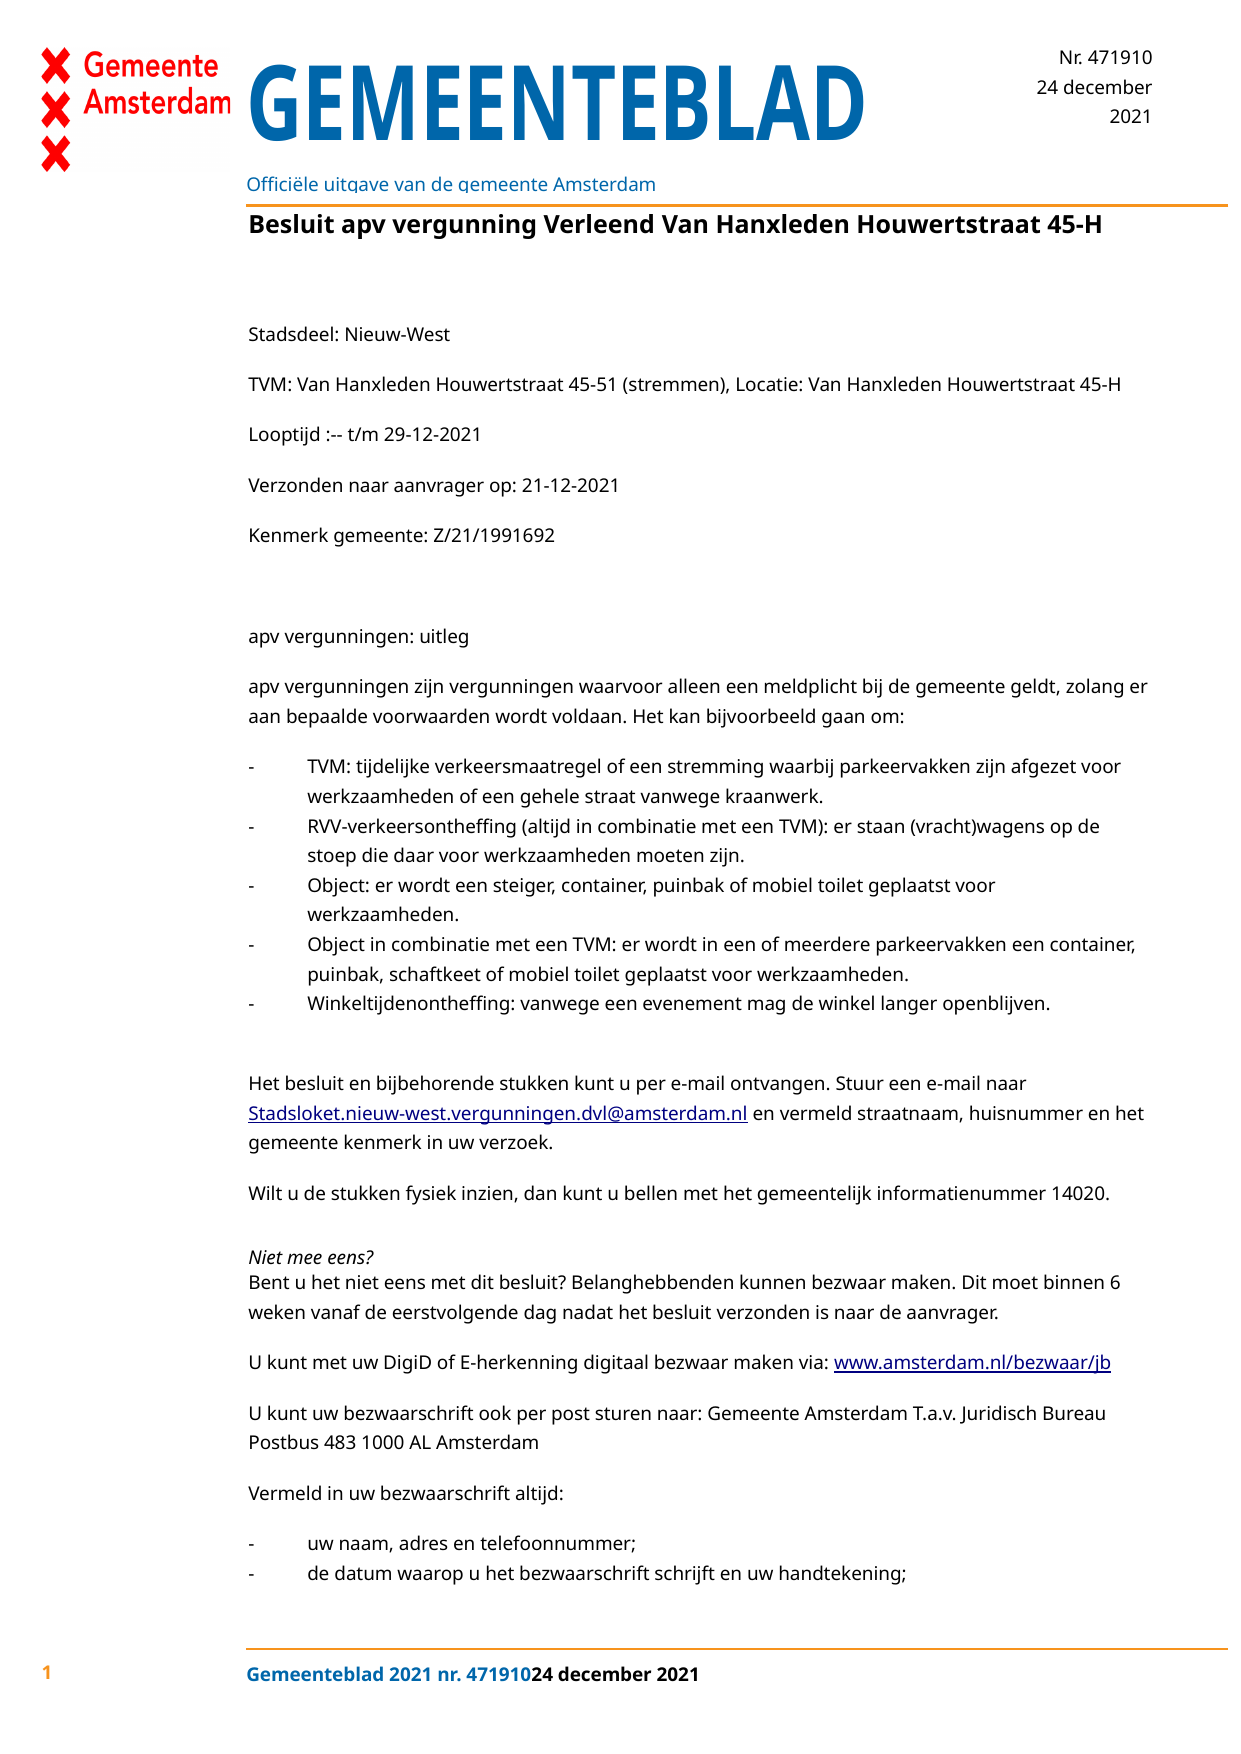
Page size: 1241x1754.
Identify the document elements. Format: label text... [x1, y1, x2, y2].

text U kunt met uw DigiD of E-herkenning digitaal bezwaar maken via: www.amsterdam.nl/bezwaar/jb [248, 1349, 1152, 1375]
text Niet mee eens? [248, 1244, 1152, 1269]
list Object in combinatie met een TVM: er wordt in een of meerdere parkeervakken een container, puinbak, schaftkeet of mobiel toilet geplaatst voor werkzaamheden. [248, 931, 1152, 986]
list TVM: tijdelijke verkeersmaatregel of een stremming waarbij parkeervakken zijn afgezet voor werkzaamheden of een gehele straat vanwege kraanwerk. [248, 754, 1152, 809]
text Besluit apv vergunning Verleend Van Hanxleden Houwertstraat 45-H [248, 207, 1152, 241]
text Stadsdeel: Nieuw-West [248, 321, 1152, 346]
picture [41, 47, 231, 172]
list Object: er wordt een steiger, container, puinbak of mobiel toilet geplaatst voor werkzaamheden. [248, 872, 1152, 927]
text Vermeld in uw bezwaarschrift altijd: [248, 1480, 1152, 1506]
text Kenmerk gemeente: Z/21/1991692 [248, 522, 1152, 548]
list uw naam, adres en telefoonnummer; [248, 1530, 1152, 1556]
text apv vergunningen zijn vergunningen waarvoor alleen een meldplicht bij de gemeente geldt, zolang er aan bepaalde voorwaarden wordt voldaan. Het kan bijvoorbeeld gaan om: [248, 674, 1152, 729]
text TVM: Van Hanxleden Houwertstraat 45-51 (stremmen), Locatie: Van Hanxleden Houwertstraat 45-H [248, 371, 1152, 397]
text Looptijd :-- t/m 29-12-2021 [248, 422, 1152, 447]
text apv vergunningen: uitleg [248, 623, 1152, 649]
text Verzonden naar aanvrager op: 21-12-2021 [248, 472, 1152, 498]
list RVV-verkeersontheffing (altijd in combinatie met een TVM): er staan (vracht)wagens op de stoep die daar voor werkzaamheden moeten zijn. [248, 813, 1152, 868]
text U kunt uw bezwaarschrift ook per post sturen naar: Gemeente Amsterdam T.a.v. Juridisch Bureau Postbus 483 1000 AL Amsterdam [248, 1400, 1152, 1455]
text Bent u het niet eens met dit besluit? Belanghebbenden kunnen bezwaar maken. Dit moet binnen 6 weken vanaf de eerstvolgende dag nadat het besluit verzonden is naar de aanvrager. [248, 1269, 1152, 1325]
text Wilt u de stukken fysiek inzien, dan kunt u bellen met het gemeentelijk informatienummer 14020. [248, 1180, 1152, 1206]
list de datum waarop u het bezwaarschrift schrijft en uw handtekening; [248, 1560, 1152, 1586]
text Het besluit en bijbehorende stukken kunt u per e-mail ontvangen. Stuur een e-mail naar Stadsloket.nieuw-west.vergunningen.dvl@amsterdam.nl en vermeld straatnaam, huisnummer en het gemeente kenmerk in uw verzoek. [248, 1070, 1152, 1155]
list Winkeltijdenontheffing: vanwege een evenement mag de winkel langer openblijven. [248, 990, 1152, 1016]
